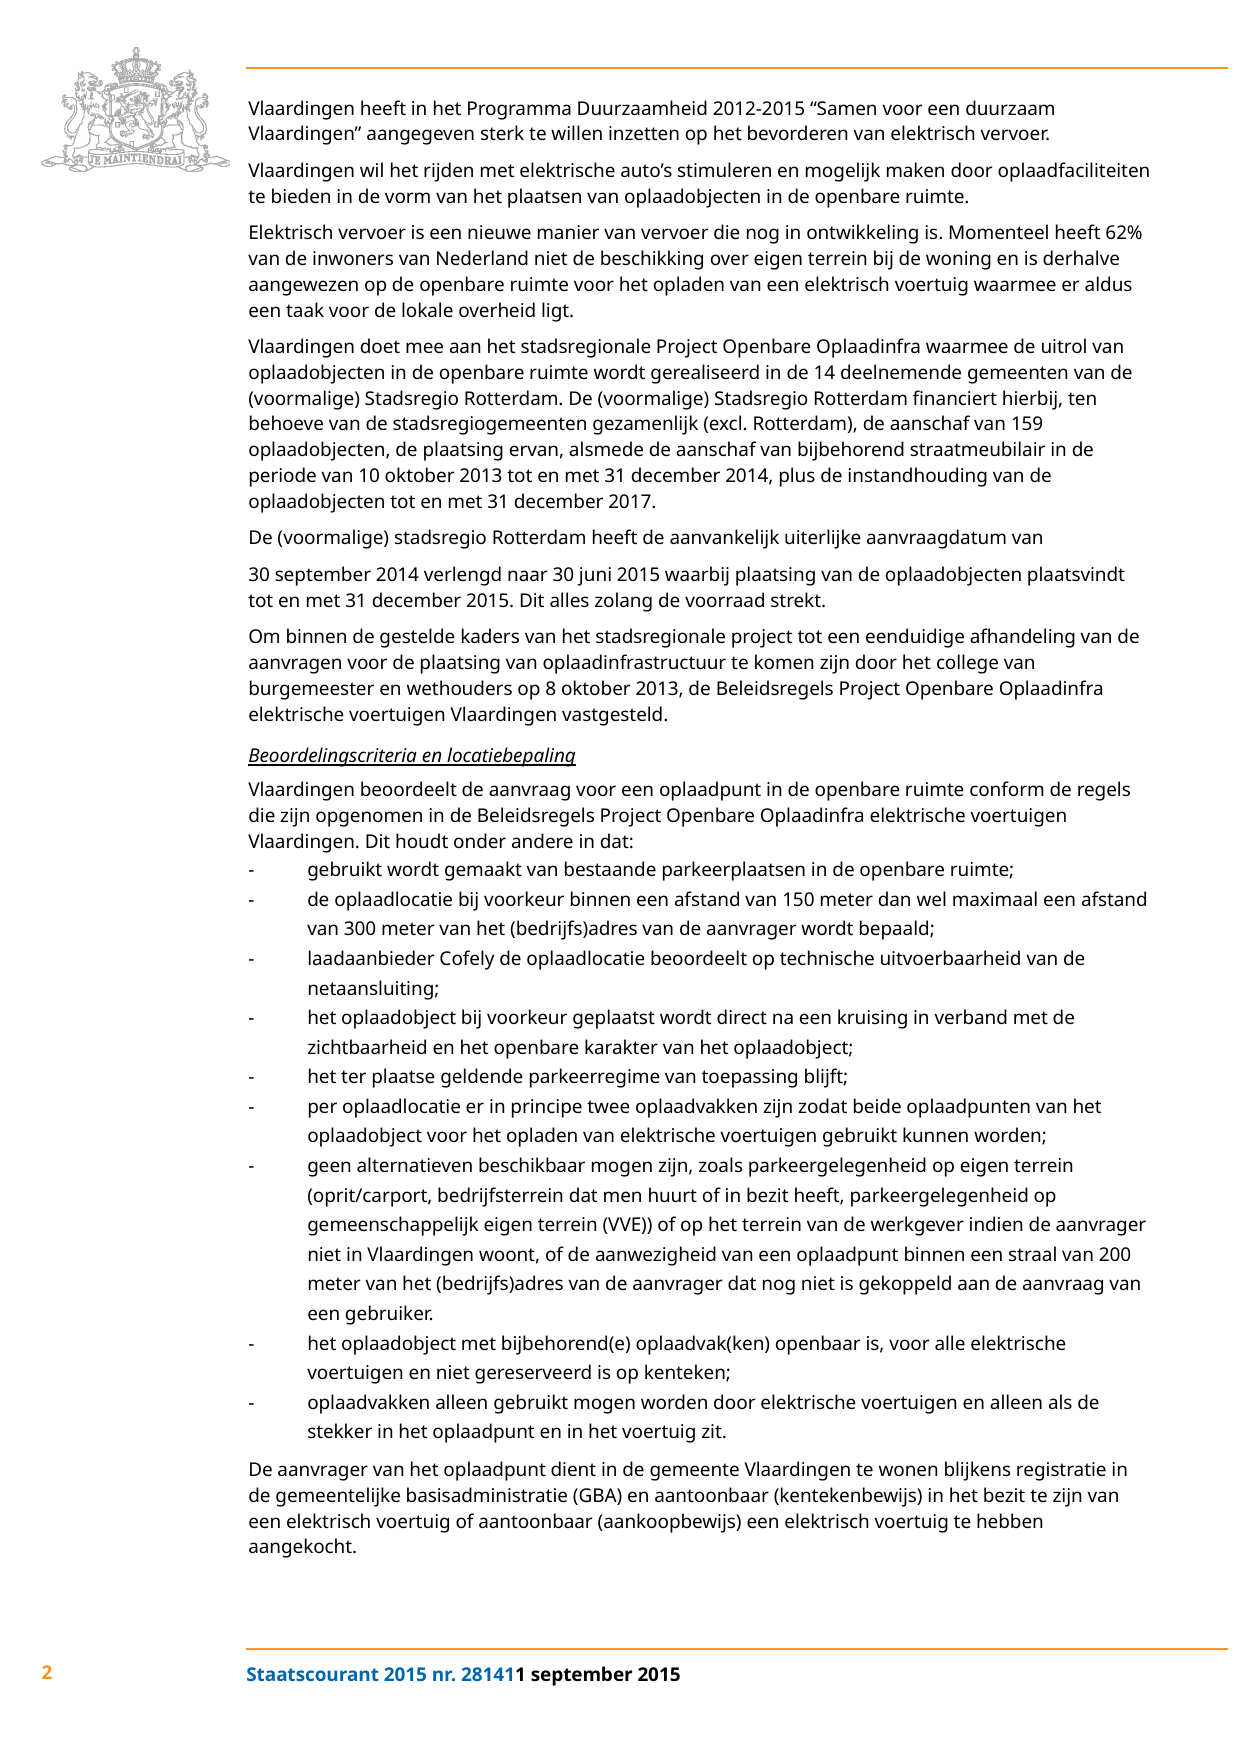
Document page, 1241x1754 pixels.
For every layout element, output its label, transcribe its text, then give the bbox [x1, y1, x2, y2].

list geen alternatieven beschikbaar mogen zijn, zoals parkeergelegenheid op eigen terrein (oprit/carport, bedrijfsterrein dat men huurt of in bezit heeft, parkeergelegenheid op gemeenschappelijk eigen terrein (VVE)) of op het terrein van de werkgever indien de aanvrager niet in Vlaardingen woont, of de aanwezigheid van een oplaadpunt binnen een straal van 200 meter van het (bedrijfs)adres van de aanvrager dat nog niet is gekoppeld aan de aanvraag van een gebruiker. [248, 1152, 1152, 1326]
list per oplaadlocatie er in principe twee oplaadvakken zijn zodat beide oplaadpunten van het oplaadobject voor het opladen van elektrische voertuigen gebruikt kunnen worden; [248, 1093, 1152, 1148]
text Vlaardingen wil het rijden met elektrische auto’s stimuleren en mogelijk maken door oplaadfaciliteiten te bieden in de vorm van het plaatsen van oplaadobjecten in de openbare ruimte. [248, 157, 1152, 209]
list oplaadvakken alleen gebruikt mogen worden door elektrische voertuigen en alleen als de stekker in het oplaadpunt en in het voertuig zit. [248, 1389, 1152, 1444]
text Vlaardingen heeft in het Programma Duurzaamheid 2012-2015 “Samen voor een duurzaam Vlaardingen” aangegeven sterk te willen inzetten op het bevorderen van elektrisch vervoer. [248, 95, 1152, 146]
list laadaanbieder Cofely de oplaadlocatie beoordeelt op technische uitvoerbaarheid van de netaansluiting; [248, 945, 1152, 1001]
text De aanvrager van het oplaadpunt dient in de gemeente Vlaardingen te wonen blijkens registratie in de gemeentelijke basisadministratie (GBA) en aantoonbaar (kentekenbewijs) in het bezit te zijn van een elektrisch voertuig of aantoonbaar (aankoopbewijs) een elektrisch voertuig te hebben aangekocht. [248, 1456, 1152, 1559]
list de oplaadlocatie bij voorkeur binnen een afstand van 150 meter dan wel maximaal een afstand van 300 meter van het (bedrijfs)adres van de aanvrager wordt bepaald; [248, 886, 1152, 941]
list het oplaadobject met bijbehorend(e) oplaadvak(ken) openbaar is, voor alle elektrische voertuigen en niet gereserveerd is op kenteken; [248, 1330, 1152, 1385]
text Beoordelingscriteria en locatiebepaling [248, 743, 1152, 768]
text 30 september 2014 verlengd naar 30 juni 2015 waarbij plaatsing van de oplaadobjecten plaatsvindt tot en met 31 december 2015. Dit alles zolang de voorraad strekt. [248, 561, 1152, 613]
text Elektrisch vervoer is een nieuwe manier van vervoer die nog in ontwikkeling is. Momenteel heeft 62% van de inwoners van Nederland niet de beschikking over eigen terrein bij de woning en is derhalve aangewezen op de openbare ruimte voor het opladen van een elektrisch voertuig waarmee er aldus een taak voor de lokale overheid ligt. [248, 219, 1152, 322]
text Vlaardingen beoordeelt de aanvraag voor een oplaadpunt in de openbare ruimte conform de regels die zijn opgenomen in de Beleidsregels Project Openbare Oplaadinfra elektrische voertuigen Vlaardingen. Dit houdt onder andere in dat: [248, 777, 1152, 854]
text Vlaardingen doet mee aan het stadsregionale Project Openbare Oplaadinfra waarmee de uitrol van oplaadobjecten in de openbare ruimte wordt gerealiseerd in de 14 deelnemende gemeenten van de (voormalige) Stadsregio Rotterdam. De (voormalige) Stadsregio Rotterdam financiert hierbij, ten behoeve van de stadsregiogemeenten gezamenlijk (excl. Rotterdam), de aanschaf van 159 oplaadobjecten, de plaatsing ervan, alsmede de aanschaf van bijbehorend straatmeubilair in de periode van 10 oktober 2013 tot en met 31 december 2014, plus de instandhouding van de oplaadobjecten tot en met 31 december 2017. [248, 333, 1152, 513]
picture [41, 47, 231, 172]
text Om binnen de gestelde kaders van het stadsregionale project tot een eenduidige afhandeling van de aanvragen voor de plaatsing van oplaadinfrastructuur te komen zijn door het college van burgemeester en wethouders op 8 oktober 2013, de Beleidsregels Project Openbare Oplaadinfra elektrische voertuigen Vlaardingen vastgesteld. [248, 623, 1152, 726]
list het ter plaatse geldende parkeerregime van toepassing blijft; [248, 1063, 1152, 1089]
list het oplaadobject bij voorkeur geplaatst wordt direct na een kruising in verband met de zichtbaarheid en het openbare karakter van het oplaadobject; [248, 1004, 1152, 1060]
text De (voormalige) stadsregio Rotterdam heeft de aanvankelijk uiterlijke aanvraagdatum van [248, 524, 1152, 550]
list gebruikt wordt gemaakt van bestaande parkeerplaatsen in de openbare ruimte; [248, 856, 1152, 882]
